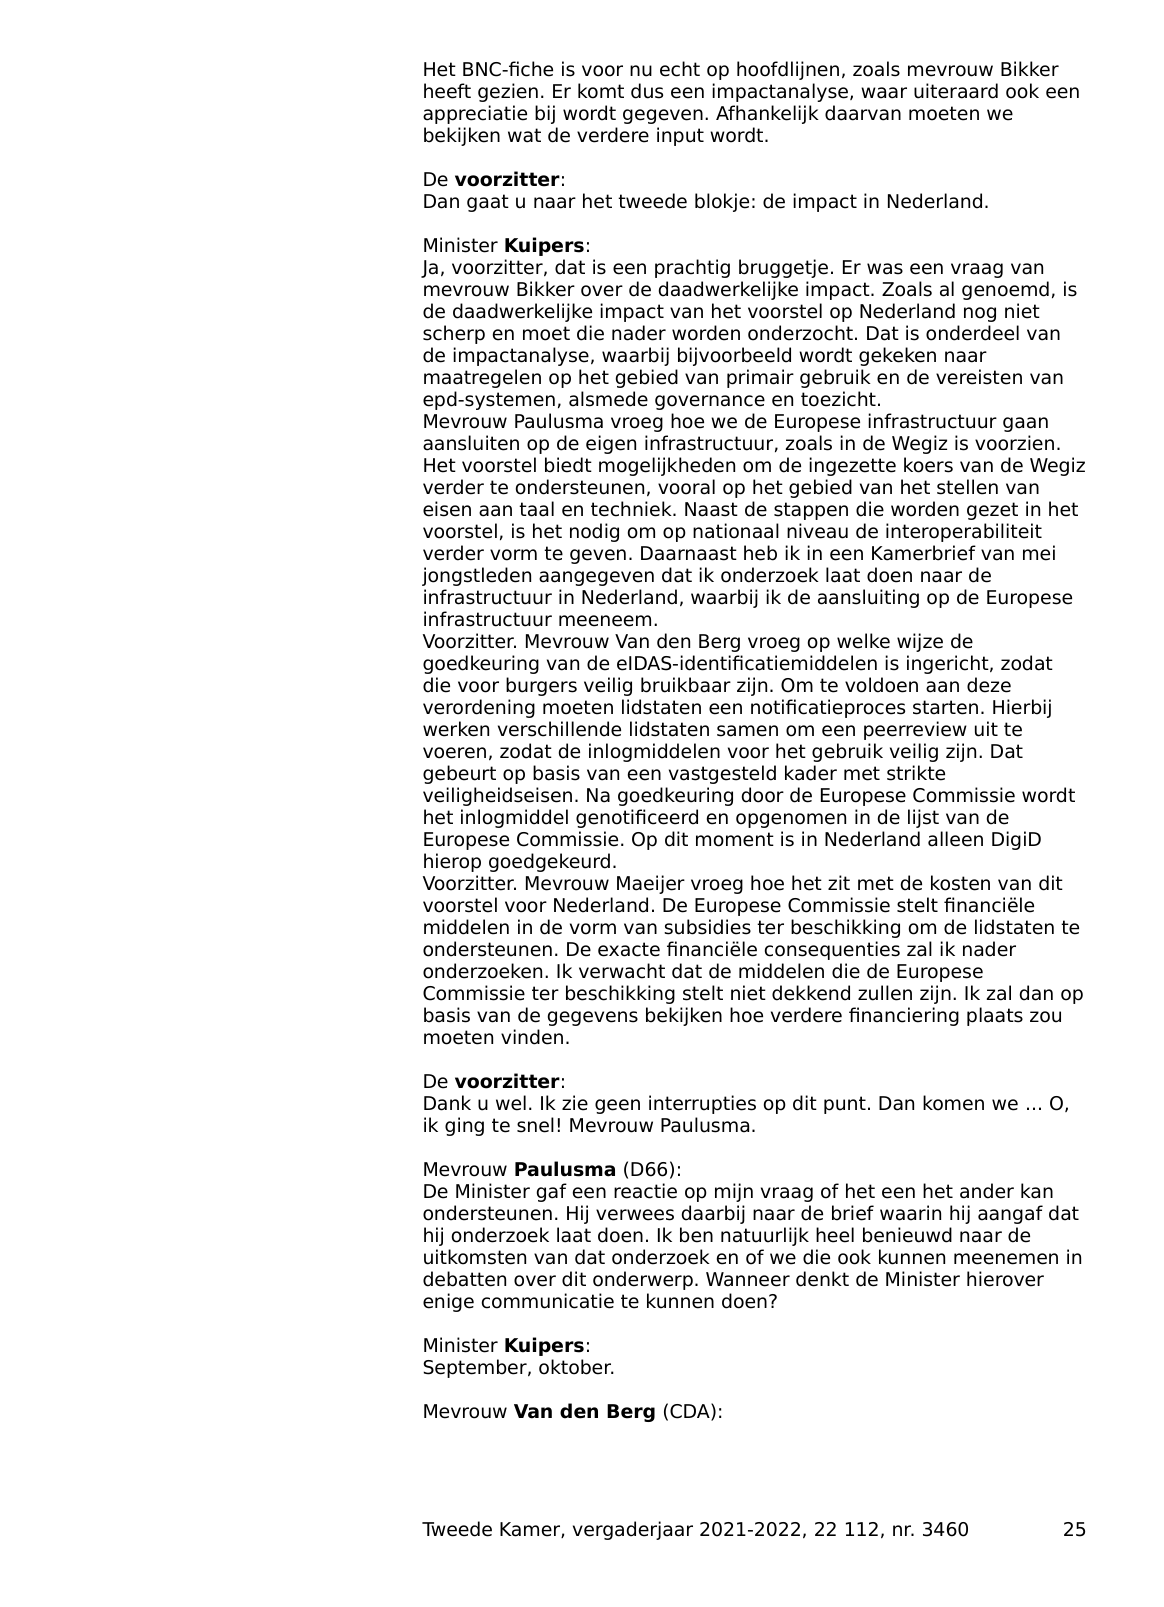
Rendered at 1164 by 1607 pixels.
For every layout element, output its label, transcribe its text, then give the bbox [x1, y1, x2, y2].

text Voorzitter. Mevrouw Van den Berg vroeg op welke wijze de goedkeuring van de eIDAS-identificatiemiddelen is ingericht, zodat die voor burgers veilig bruikbaar zijn. Om te voldoen aan deze verordening moeten lidstaten een notificatieproces starten. Hierbij werken verschillende lidstaten samen om een peerreview uit te voeren, zodat de inlogmiddelen voor het gebruik veilig zijn. Dat gebeurt op basis van een vastgesteld kader met strikte veiligheidseisen. Na goedkeuring door de Europese Commissie wordt het inlogmiddel genotificeerd en opgenomen in de lijst van de Europese Commissie. Op dit moment is in Nederland alleen DigiD hierop goedgekeurd. [422, 631, 1087, 873]
text De voorzitter: [422, 1071, 1087, 1093]
text September, oktober. [422, 1357, 1087, 1379]
text Mevrouw Van den Berg (CDA): [422, 1401, 1087, 1423]
text Mevrouw Paulusma vroeg hoe we de Europese infrastructuur gaan aansluiten op de eigen infrastructuur, zoals in de Wegiz is voorzien. Het voorstel biedt mogelijkheden om de ingezette koers van de Wegiz verder te ondersteunen, vooral op het gebied van het stellen van eisen aan taal en techniek. Naast de stappen die worden gezet in het voorstel, is het nodig om op nationaal niveau de interoperabiliteit verder vorm te geven. Daarnaast heb ik in een Kamerbrief van mei jongstleden aangegeven dat ik onderzoek laat doen naar de infrastructuur in Nederland, waarbij ik de aansluiting op de Europese infrastructuur meeneem. [422, 411, 1087, 631]
text Dank u wel. Ik zie geen interrupties op dit punt. Dan komen we ... O, ik ging te snel! Mevrouw Paulusma. [422, 1093, 1087, 1137]
text Het BNC-fiche is voor nu echt op hoofdlijnen, zoals mevrouw Bikker heeft gezien. Er komt dus een impactanalyse, waar uiteraard ook een appreciatie bij wordt gegeven. Afhankelijk daarvan moeten we bekijken wat de verdere input wordt. [422, 59, 1087, 147]
text Voorzitter. Mevrouw Maeijer vroeg hoe het zit met de kosten van dit voorstel voor Nederland. De Europese Commissie stelt financiële middelen in de vorm van subsidies ter beschikking om de lidstaten te ondersteunen. De exacte financiële consequenties zal ik nader onderzoeken. Ik verwacht dat de middelen die de Europese Commissie ter beschikking stelt niet dekkend zullen zijn. Ik zal dan op basis van de gegevens bekijken hoe verdere financiering plaats zou moeten vinden. [422, 873, 1087, 1048]
text De Minister gaf een reactie op mijn vraag of het een het ander kan ondersteunen. Hij verwees daarbij naar de brief waarin hij aangaf dat hij onderzoek laat doen. Ik ben natuurlijk heel benieuwd naar de uitkomsten van dat onderzoek en of we die ook kunnen meenemen in debatten over dit onderwerp. Wanneer denkt de Minister hierover enige communicatie te kunnen doen? [422, 1181, 1087, 1313]
text Minister Kuipers: [422, 235, 1087, 257]
text De voorzitter: [422, 169, 1087, 191]
text Dan gaat u naar het tweede blokje: de impact in Nederland. [422, 191, 1087, 213]
text Minister Kuipers: [422, 1335, 1087, 1357]
text Mevrouw Paulusma (D66): [422, 1159, 1087, 1181]
text Ja, voorzitter, dat is een prachtig bruggetje. Er was een vraag van mevrouw Bikker over de daadwerkelijke impact. Zoals al genoemd, is de daadwerkelijke impact van het voorstel op Nederland nog niet scherp en moet die nader worden onderzocht. Dat is onderdeel van de impactanalyse, waarbij bijvoorbeeld wordt gekeken naar maatregelen op het gebied van primair gebruik en de vereisten van epd-systemen, alsmede governance en toezicht. [422, 257, 1087, 411]
